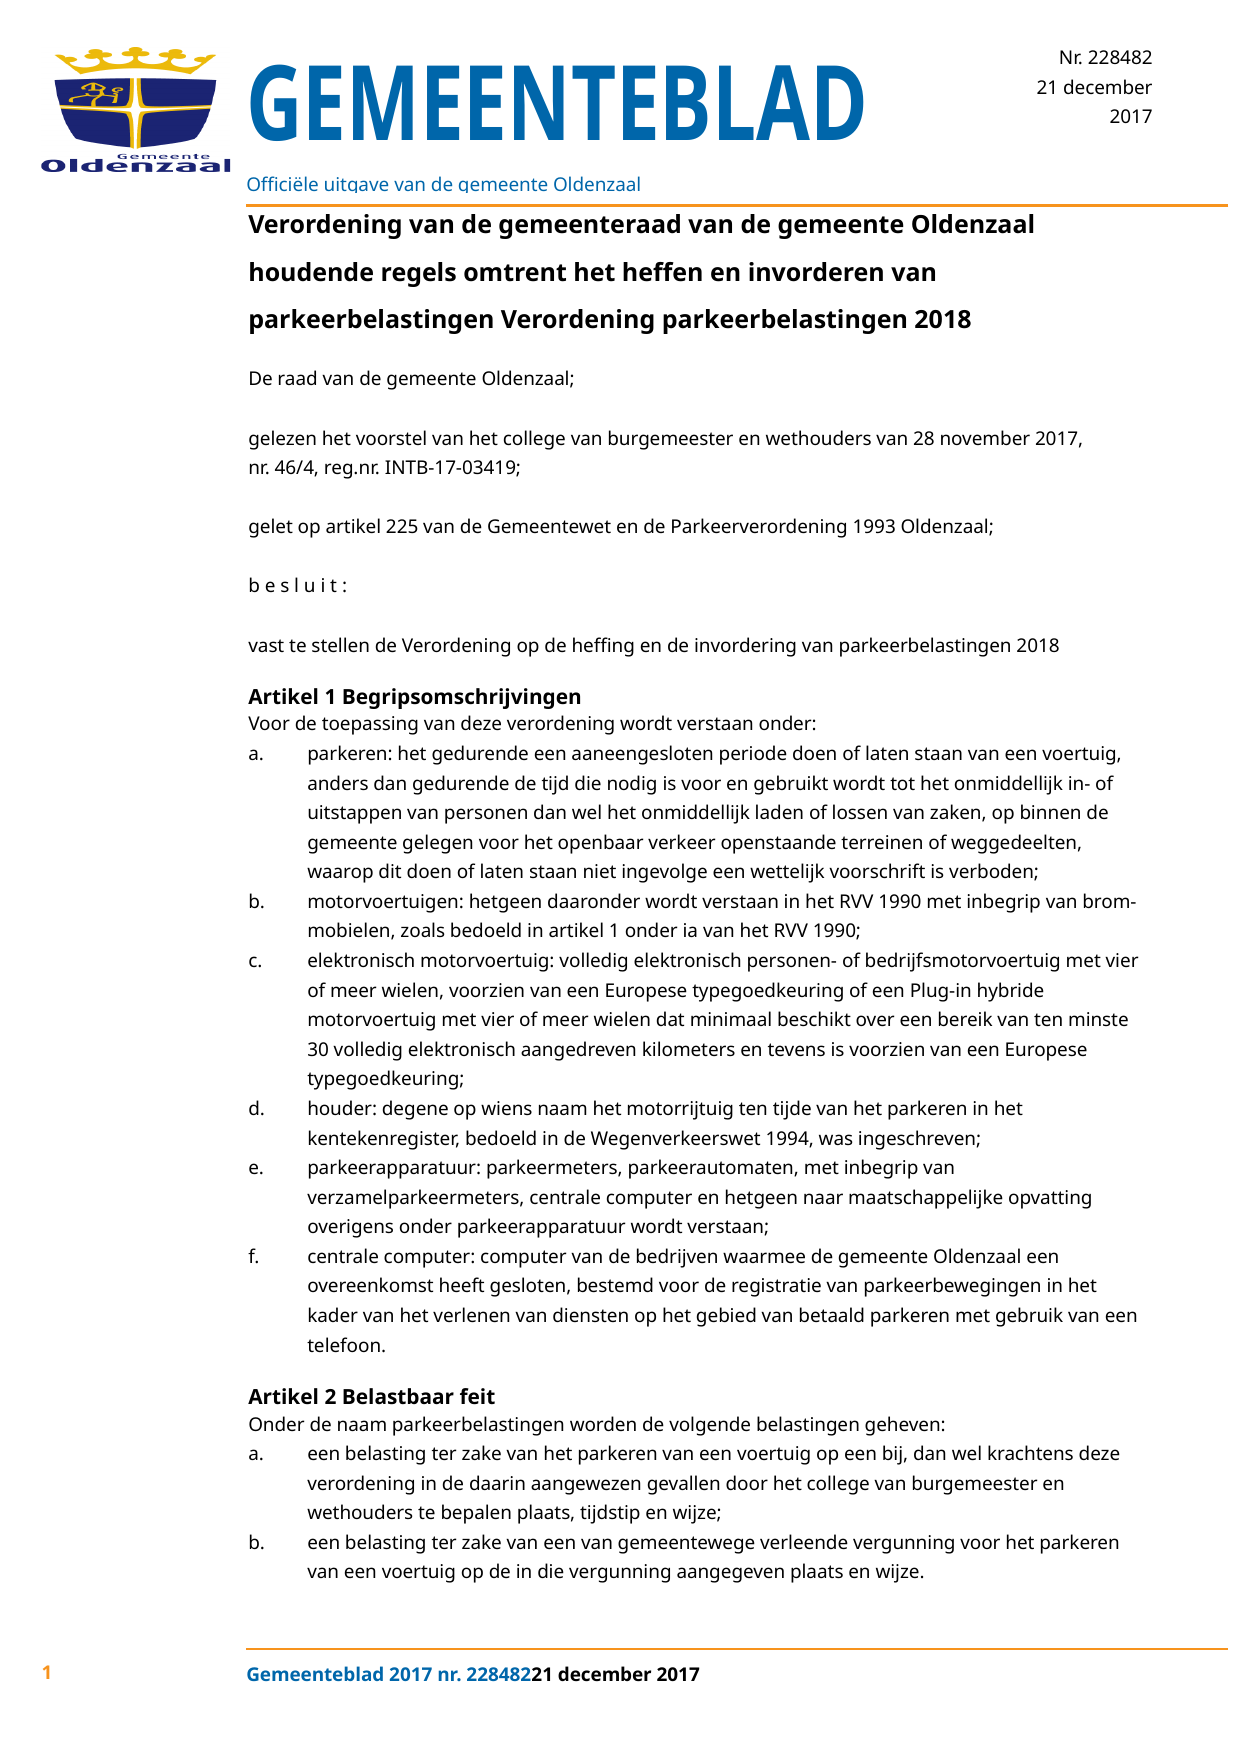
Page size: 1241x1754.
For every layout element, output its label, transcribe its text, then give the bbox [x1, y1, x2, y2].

list motorvoertuigen: hetgeen daaronder wordt verstaan in het RVV 1990 met inbegrip van brom-mobielen, zoals bedoeld in artikel 1 onder ia van het RVV 1990; [248, 888, 1152, 943]
picture [41, 47, 231, 172]
list elektronisch motorvoertuig: volledig elektronisch personen- of bedrijfsmotorvoertuig met vier of meer wielen, voorzien van een Europese typegoedkeuring of een Plug-in hybride motorvoertuig met vier of meer wielen dat minimaal beschikt over een bereik van ten minste 30 volledig elektronisch aangedreven kilometers en tevens is voorzien van een Europese typegoedkeuring; [248, 947, 1152, 1091]
text Verordening van de gemeenteraad van de gemeente Oldenzaal houdende regels omtrent het heffen en invorderen van parkeerbelastingen Verordening parkeerbelastingen 2018 [248, 207, 1152, 336]
text De raad van de gemeente Oldenzaal; [248, 366, 1152, 391]
list parkeerapparatuur: parkeermeters, parkeerautomaten, met inbegrip van verzamelparkeermeters, centrale computer en hetgeen naar maatschappelijke opvatting overigens onder parkeerapparatuur wordt verstaan; [248, 1154, 1152, 1239]
text Artikel 1 Begripsomschrijvingen [248, 682, 1152, 711]
text vast te stellen de Verordening op de heffing en de invordering van parkeerbelastingen 2018 [248, 632, 1152, 657]
text nr. 46/4, reg.nr. INTB-17-03419; [248, 454, 1152, 480]
text Voor de toepassing van deze verordening wordt verstaan onder: [248, 711, 1152, 736]
list een belasting ter zake van een van gemeentewege verleende vergunning voor het parkeren van een voertuig op de in die vergunning aangegeven plaats en wijze. [248, 1529, 1152, 1584]
text Artikel 2 Belastbaar feit [248, 1382, 1152, 1411]
list centrale computer: computer van de bedrijven waarmee de gemeente Oldenzaal een overeenkomst heeft gesloten, bestemd voor de registratie van parkeerbewegingen in het kader van het verlenen van diensten op het gebied van betaald parkeren met gebruik van een telefoon. [248, 1243, 1152, 1358]
text b e s l u i t : [248, 573, 1152, 598]
text gelet op artikel 225 van de Gemeentewet en de Parkeerverordening 1993 Oldenzaal; [248, 513, 1152, 539]
list een belasting ter zake van het parkeren van een voertuig op een bij, dan wel krachtens deze verordening in de daarin aangewezen gevallen door het college van burgemeester en wethouders te bepalen plaats, tijdstip en wijze; [248, 1440, 1152, 1525]
text gelezen het voorstel van het college van burgemeester en wethouders van 28 november 2017, [248, 425, 1152, 450]
list parkeren: het gedurende een aaneengesloten periode doen of laten staan van een voertuig, anders dan gedurende de tijd die nodig is voor en gebruikt wordt tot het onmiddellijk in- of uitstappen van personen dan wel het onmiddellijk laden of lossen van zaken, op binnen de gemeente gelegen voor het openbaar verkeer openstaande terreinen of weggedeelten, waarop dit doen of laten staan niet ingevolge een wettelijk voorschrift is verboden; [248, 740, 1152, 884]
list houder: degene op wiens naam het motorrijtuig ten tijde van het parkeren in het kentekenregister, bedoeld in de Wegenverkeerswet 1994, was ingeschreven; [248, 1095, 1152, 1151]
text Onder de naam parkeerbelastingen worden de volgende belastingen geheven: [248, 1411, 1152, 1436]
